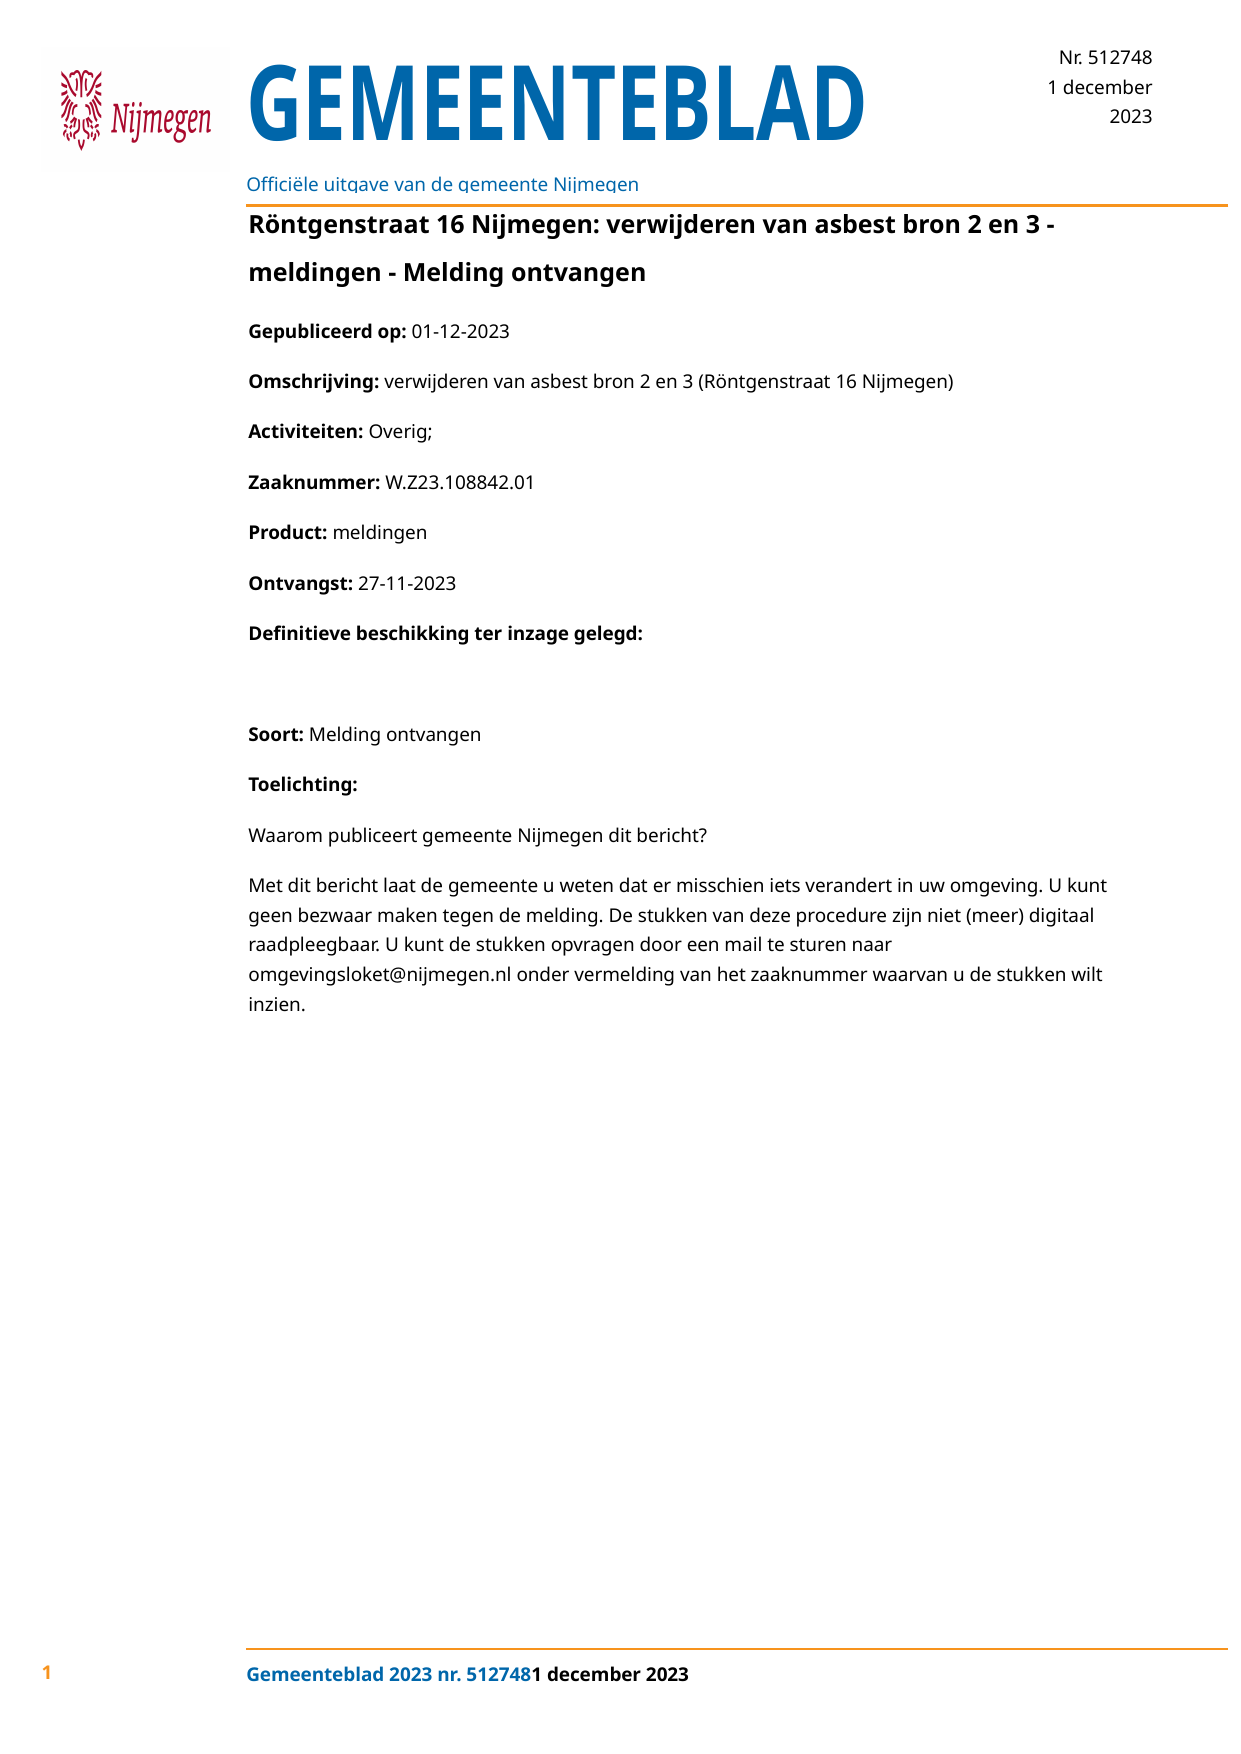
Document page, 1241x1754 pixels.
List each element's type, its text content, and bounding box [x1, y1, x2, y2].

text Zaaknummer: W.Z23.108842.01 [248, 469, 1152, 495]
text Met dit bericht laat de gemeente u weten dat er misschien iets verandert in uw omgeving. U kunt geen bezwaar maken tegen de melding. De stukken van deze procedure zijn niet (meer) digitaal raadpleegbaar. U kunt de stukken opvragen door een mail te sturen naar omgevingsloket@nijmegen.nl onder vermelding van het zaaknummer waarvan u de stukken wilt inzien. [248, 872, 1152, 1017]
text Soort: Melding ontvangen [248, 721, 1152, 747]
text Ontvangst: 27-11-2023 [248, 570, 1152, 596]
text Activiteiten: Overig; [248, 419, 1152, 444]
text Toelichting: [248, 772, 1152, 797]
text Definitieve beschikking ter inzage gelegd: [248, 620, 1152, 646]
text Röntgenstraat 16 Nijmegen: verwijderen van asbest bron 2 en 3 - meldingen - Melding ontvangen [248, 207, 1152, 288]
picture [41, 47, 231, 172]
text Waarom publiceert gemeente Nijmegen dit bericht? [248, 822, 1152, 848]
text Product: meldingen [248, 519, 1152, 545]
text Gepubliceerd op: 01-12-2023 [248, 318, 1152, 344]
text Omschrijving: verwijderen van asbest bron 2 en 3 (Röntgenstraat 16 Nijmegen) [248, 368, 1152, 394]
